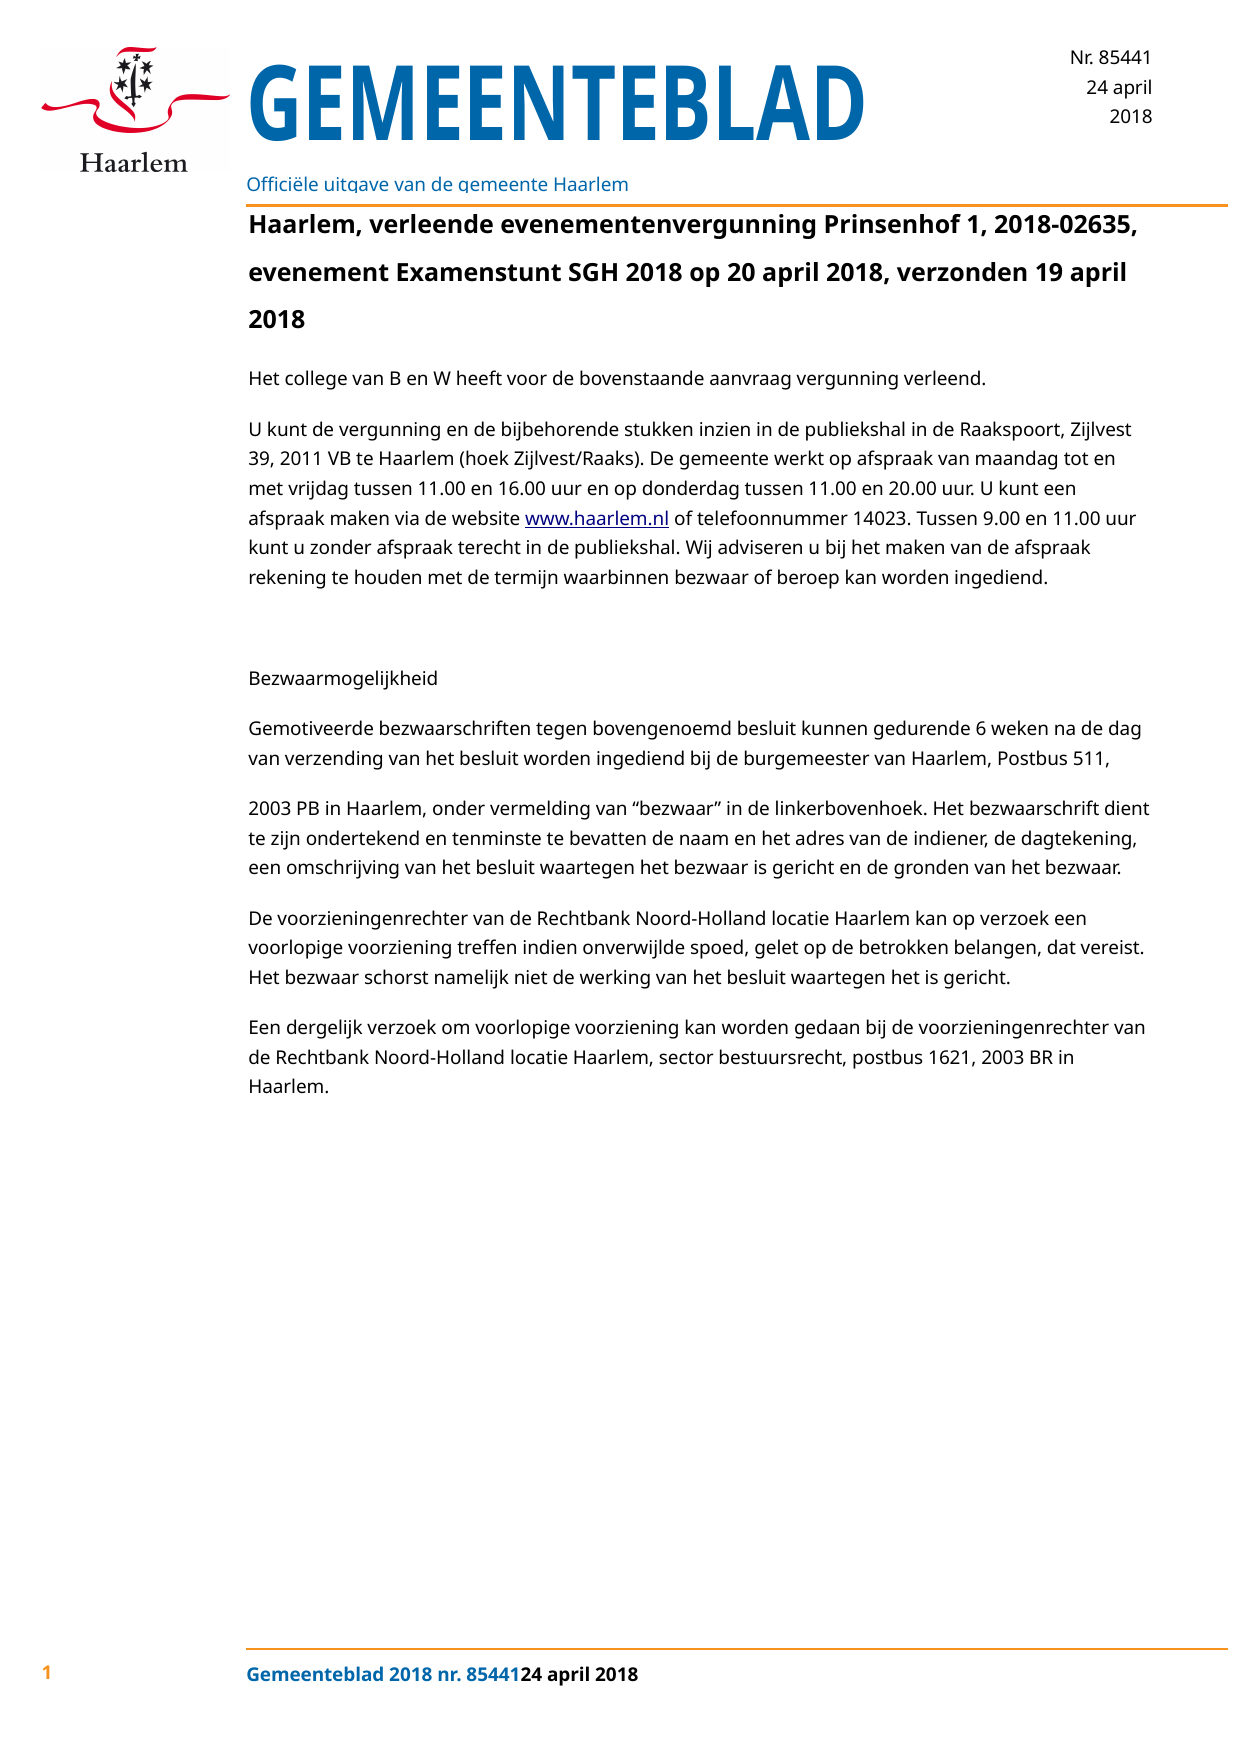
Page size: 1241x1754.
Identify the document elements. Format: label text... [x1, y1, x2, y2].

text De voorzieningenrechter van de Rechtbank Noord-Holland locatie Haarlem kan op verzoek een voorlopige voorziening treffen indien onverwijlde spoed, gelet op de betrokken belangen, dat vereist. Het bezwaar schorst namelijk niet de werking van het besluit waartegen het is gericht. [248, 905, 1152, 989]
text Het college van B en W heeft voor de bovenstaande aanvraag vergunning verleend. [248, 366, 1152, 391]
text Haarlem, verleende evenementenvergunning Prinsenhof 1, 2018-02635, evenement Examenstunt SGH 2018 op 20 april 2018, verzonden 19 april 2018 [248, 207, 1152, 336]
text Bezwaarmogelijkheid [248, 665, 1152, 690]
picture [41, 47, 231, 172]
text U kunt de vergunning en de bijbehorende stukken inzien in de publiekshal in de Raakspoort, Zijlvest 39, 2011 VB te Haarlem (hoek Zijlvest/Raaks). De gemeente werkt op afspraak van maandag tot en met vrijdag tussen 11.00 en 16.00 uur en op donderdag tussen 11.00 en 20.00 uur. U kunt een afspraak maken via de website www.haarlem.nl of telefoonnummer 14023. Tussen 9.00 en 11.00 uur kunt u zonder afspraak terecht in de publiekshal. Wij adviseren u bij het maken van de afspraak rekening te houden met de termijn waarbinnen bezwaar of beroep kan worden ingediend. [248, 416, 1152, 589]
text Gemotiveerde bezwaarschriften tegen bovengenoemd besluit kunnen gedurende 6 weken na de dag van verzending van het besluit worden ingediend bij de burgemeester van Haarlem, Postbus 511, [248, 715, 1152, 770]
text Een dergelijk verzoek om voorlopige voorziening kan worden gedaan bij de voorzieningenrechter van de Rechtbank Noord-Holland locatie Haarlem, sector bestuursrecht, postbus 1621, 2003 BR in Haarlem. [248, 1014, 1152, 1099]
text 2003 PB in Haarlem, onder vermelding van “bezwaar” in de linkerbovenhoek. Het bezwaarschrift dient te zijn ondertekend en tenminste te bevatten de naam en het adres van de indiener, de dagtekening, een omschrijving van het besluit waartegen het bezwaar is gericht en de gronden van het bezwaar. [248, 795, 1152, 880]
